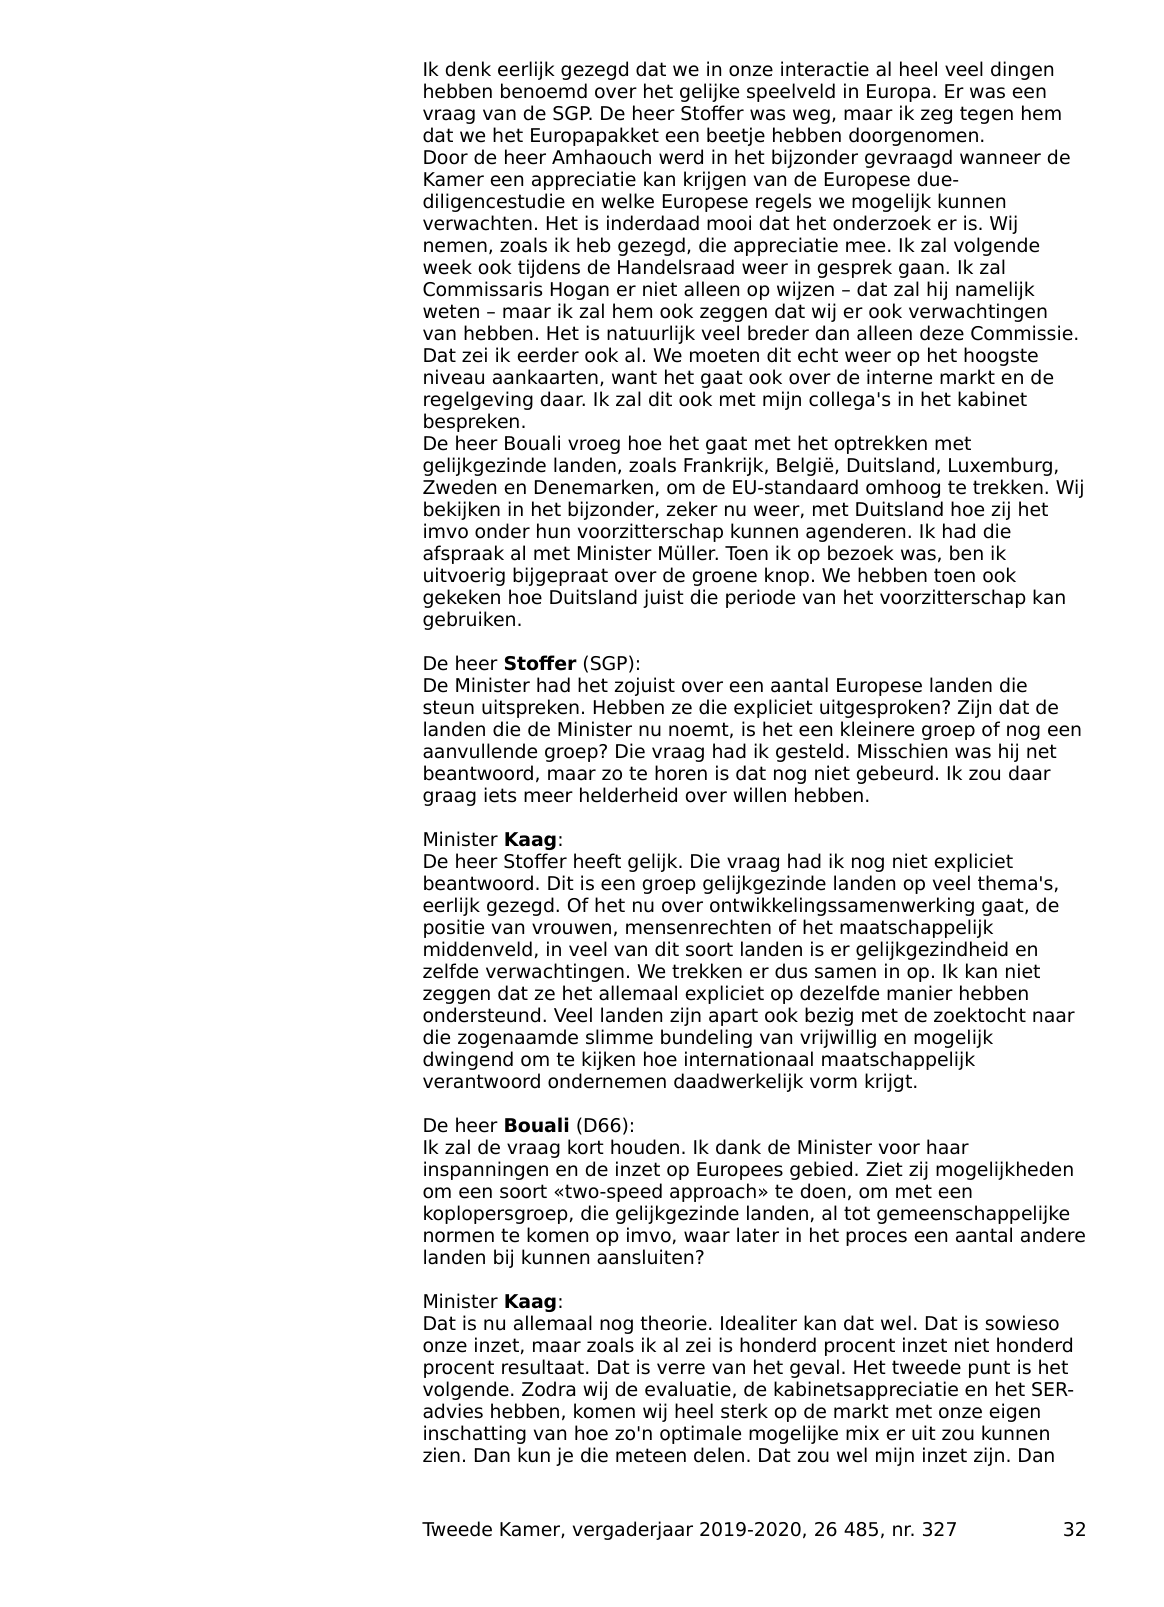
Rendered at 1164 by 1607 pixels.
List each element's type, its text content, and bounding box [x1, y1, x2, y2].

text Dat is nu allemaal nog theorie. Idealiter kan dat wel. Dat is sowieso onze inzet, maar zoals ik al zei is honderd procent inzet niet honderd procent resultaat. Dat is verre van het geval. Het tweede punt is het volgende. Zodra wij de evaluatie, de kabinetsappreciatie en het SER-advies hebben, komen wij heel sterk op de markt met onze eigen inschatting van hoe zo'n optimale mogelijke mix er uit zou kunnen zien. Dan kun je die meteen delen. Dat zou wel mijn inzet zijn. Dan [422, 1313, 1087, 1467]
text De heer Bouali vroeg hoe het gaat met het optrekken met gelijkgezinde landen, zoals Frankrijk, België, Duitsland, Luxemburg, Zweden en Denemarken, om de EU-standaard omhoog te trekken. Wij bekijken in het bijzonder, zeker nu weer, met Duitsland hoe zij het imvo onder hun voorzitterschap kunnen agenderen. Ik had die afspraak al met Minister Müller. Toen ik op bezoek was, ben ik uitvoerig bijgepraat over de groene knop. We hebben toen ook gekeken hoe Duitsland juist die periode van het voorzitterschap kan gebruiken. [422, 433, 1087, 631]
text De heer Bouali (D66): [422, 1115, 1087, 1137]
text De heer Stoffer heeft gelijk. Die vraag had ik nog niet expliciet beantwoord. Dit is een groep gelijkgezinde landen op veel thema's, eerlijk gezegd. Of het nu over ontwikkelingssamenwerking gaat, de positie van vrouwen, mensenrechten of het maatschappelijk middenveld, in veel van dit soort landen is er gelijkgezindheid en zelfde verwachtingen. We trekken er dus samen in op. Ik kan niet zeggen dat ze het allemaal expliciet op dezelfde manier hebben ondersteund. Veel landen zijn apart ook bezig met de zoektocht naar die zogenaamde slimme bundeling van vrijwillig en mogelijk dwingend om te kijken hoe internationaal maatschappelijk verantwoord ondernemen daadwerkelijk vorm krijgt. [422, 851, 1087, 1092]
text De heer Stoffer (SGP): [422, 653, 1087, 675]
text De Minister had het zojuist over een aantal Europese landen die steun uitspreken. Hebben ze die expliciet uitgesproken? Zijn dat de landen die de Minister nu noemt, is het een kleinere groep of nog een aanvullende groep? Die vraag had ik gesteld. Misschien was hij net beantwoord, maar zo te horen is dat nog niet gebeurd. Ik zou daar graag iets meer helderheid over willen hebben. [422, 675, 1087, 807]
text Door de heer Amhaouch werd in het bijzonder gevraagd wanneer de Kamer een appreciatie kan krijgen van de Europese due-diligencestudie en welke Europese regels we mogelijk kunnen verwachten. Het is inderdaad mooi dat het onderzoek er is. Wij nemen, zoals ik heb gezegd, die appreciatie mee. Ik zal volgende week ook tijdens de Handelsraad weer in gesprek gaan. Ik zal Commissaris Hogan er niet alleen op wijzen – dat zal hij namelijk weten – maar ik zal hem ook zeggen dat wij er ook verwachtingen van hebben. Het is natuurlijk veel breder dan alleen deze Commissie. Dat zei ik eerder ook al. We moeten dit echt weer op het hoogste niveau aankaarten, want het gaat ook over de interne markt en de regelgeving daar. Ik zal dit ook met mijn collega's in het kabinet bespreken. [422, 147, 1087, 433]
text Minister Kaag: [422, 1291, 1087, 1313]
text Ik denk eerlijk gezegd dat we in onze interactie al heel veel dingen hebben benoemd over het gelijke speelveld in Europa. Er was een vraag van de SGP. De heer Stoffer was weg, maar ik zeg tegen hem dat we het Europapakket een beetje hebben doorgenomen. [422, 59, 1087, 147]
text Ik zal de vraag kort houden. Ik dank de Minister voor haar inspanningen en de inzet op Europees gebied. Ziet zij mogelijkheden om een soort «two-speed approach» te doen, om met een koplopersgroep, die gelijkgezinde landen, al tot gemeenschappelijke normen te komen op imvo, waar later in het proces een aantal andere landen bij kunnen aansluiten? [422, 1137, 1087, 1268]
text Minister Kaag: [422, 829, 1087, 851]
